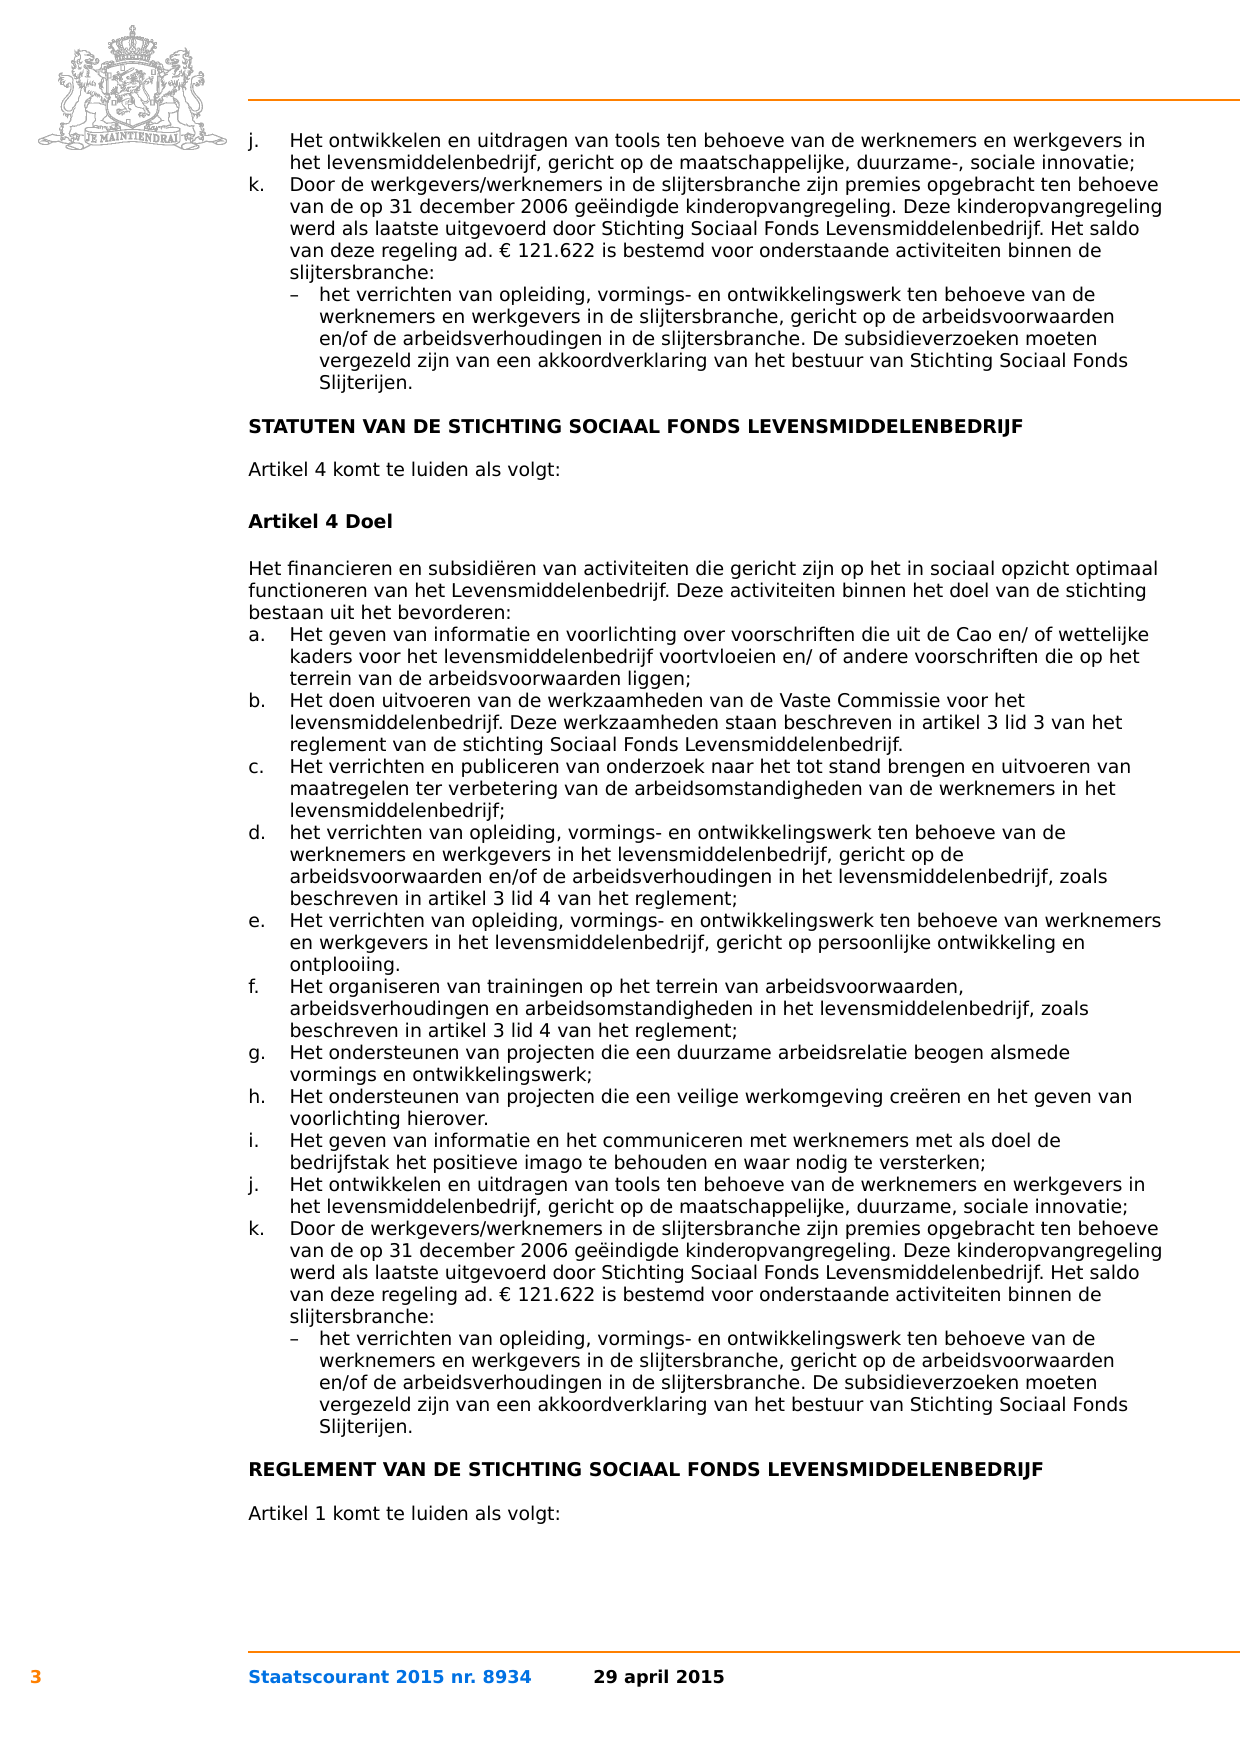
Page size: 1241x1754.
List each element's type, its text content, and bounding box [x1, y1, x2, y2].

text – het verrichten van opleiding, vormings- en ontwikkelingswerk ten behoeve van de werknemers en werkgevers in de slijtersbranche, gericht op de arbeidsvoorwaarden en/of de arbeidsverhoudingen in de slijtersbranche. De subsidieverzoeken moeten vergezeld zijn van een akkoordverklaring van het bestuur van Stichting Sociaal Fonds Slijterijen. [289, 284, 1163, 394]
subtitle STATUTEN VAN DE STICHTING SOCIAAL FONDS LEVENSMIDDELENBEDRIJF [248, 416, 1163, 437]
text k. Door de werkgevers/werknemers in de slijtersbranche zijn premies opgebracht ten behoeve van de op 31 december 2006 geëindigde kinderopvangregeling. Deze kinderopvangregeling werd als laatste uitgevoerd door Stichting Sociaal Fonds Levensmiddelenbedrijf. Het saldo van deze regeling ad. € 121.622 is bestemd voor onderstaande activiteiten binnen de slijtersbranche: [248, 1218, 1163, 1328]
text f. Het organiseren van trainingen op het terrein van arbeidsvoorwaarden, arbeidsverhoudingen en arbeidsomstandigheden in het levensmiddelenbedrijf, zoals beschreven in artikel 3 lid 4 van het reglement; [248, 976, 1163, 1042]
text Het financieren en subsidiëren van activiteiten die gericht zijn op het in sociaal opzicht optimaal functioneren van het Levensmiddelenbedrijf. Deze activiteiten binnen het doel van de stichting bestaan uit het bevorderen: [248, 558, 1163, 624]
subtitle Artikel 4 Doel [248, 511, 1163, 533]
text g. Het ondersteunen van projecten die een duurzame arbeidsrelatie beogen alsmede vormings en ontwikkelingswerk; [248, 1042, 1163, 1086]
picture [38, 25, 227, 150]
text a. Het geven van informatie en voorlichting over voorschriften die uit de Cao en/ of wettelijke kaders voor het levensmiddelenbedrijf voortvloeien en/ of andere voorschriften die op het terrein van de arbeidsvoorwaarden liggen; [248, 624, 1163, 690]
text – het verrichten van opleiding, vormings- en ontwikkelingswerk ten behoeve van de werknemers en werkgevers in de slijtersbranche, gericht op de arbeidsvoorwaarden en/of de arbeidsverhoudingen in de slijtersbranche. De subsidieverzoeken moeten vergezeld zijn van een akkoordverklaring van het bestuur van Stichting Sociaal Fonds Slijterijen. [289, 1328, 1163, 1437]
text e. Het verrichten van opleiding, vormings- en ontwikkelingswerk ten behoeve van werknemers en werkgevers in het levensmiddelenbedrijf, gericht op persoonlijke ontwikkeling en ontplooiing. [248, 910, 1163, 976]
text b. Het doen uitvoeren van de werkzaamheden van de Vaste Commissie voor het levensmiddelenbedrijf. Deze werkzaamheden staan beschreven in artikel 3 lid 3 van het reglement van de stichting Sociaal Fonds Levensmiddelenbedrijf. [248, 690, 1163, 756]
text c. Het verrichten en publiceren van onderzoek naar het tot stand brengen en uitvoeren van maatregelen ter verbetering van de arbeidsomstandigheden van de werknemers in het levensmiddelenbedrijf; [248, 756, 1163, 822]
text d. het verrichten van opleiding, vormings- en ontwikkelingswerk ten behoeve van de werknemers en werkgevers in het levensmiddelenbedrijf, gericht op de arbeidsvoorwaarden en/of de arbeidsverhoudingen in het levensmiddelenbedrijf, zoals beschreven in artikel 3 lid 4 van het reglement; [248, 822, 1163, 910]
text Artikel 1 komt te luiden als volgt: [248, 1503, 1163, 1525]
text j. Het ontwikkelen en uitdragen van tools ten behoeve van de werknemers en werkgevers in het levensmiddelenbedrijf, gericht op de maatschappelijke, duurzame, sociale innovatie; [248, 1174, 1163, 1218]
text h. Het ondersteunen van projecten die een veilige werkomgeving creëren en het geven van voorlichting hierover. [248, 1086, 1163, 1130]
text i. Het geven van informatie en het communiceren met werknemers met als doel de bedrijfstak het positieve imago te behouden en waar nodig te versterken; [248, 1130, 1163, 1174]
text Artikel 4 komt te luiden als volgt: [248, 459, 1163, 481]
text k. Door de werkgevers/werknemers in de slijtersbranche zijn premies opgebracht ten behoeve van de op 31 december 2006 geëindigde kinderopvangregeling. Deze kinderopvangregeling werd als laatste uitgevoerd door Stichting Sociaal Fonds Levensmiddelenbedrijf. Het saldo van deze regeling ad. € 121.622 is bestemd voor onderstaande activiteiten binnen de slijtersbranche: [248, 174, 1163, 284]
subtitle REGLEMENT VAN DE STICHTING SOCIAAL FONDS LEVENSMIDDELENBEDRIJF [248, 1459, 1163, 1481]
text j. Het ontwikkelen en uitdragen van tools ten behoeve van de werknemers en werkgevers in het levensmiddelenbedrijf, gericht op de maatschappelijke, duurzame-, sociale innovatie; [248, 130, 1163, 174]
